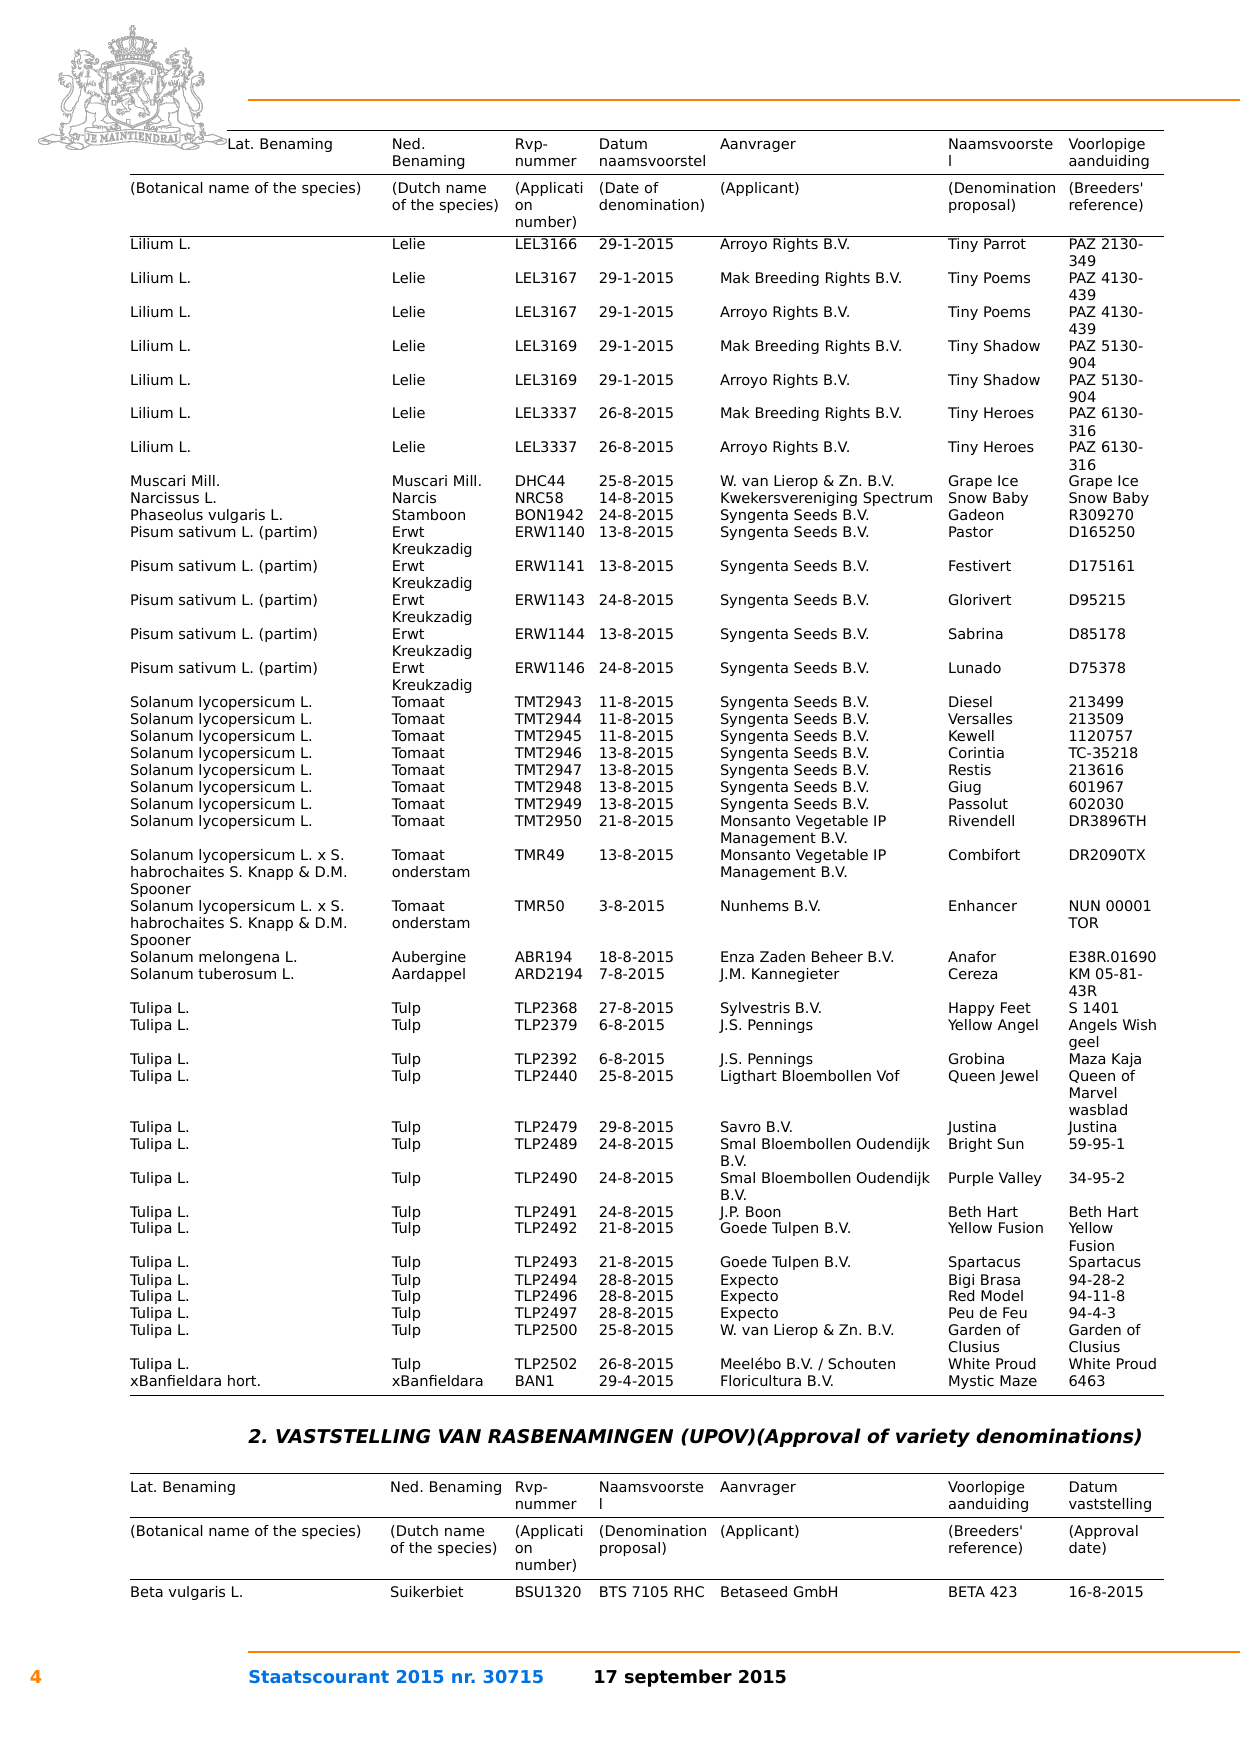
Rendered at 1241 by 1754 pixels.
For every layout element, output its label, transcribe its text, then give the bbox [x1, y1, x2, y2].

table_cell D175161 [1062, 558, 1163, 592]
table_cell Muscari Mill. [386, 473, 508, 490]
table_cell KM 05-81-43R [1062, 966, 1163, 1000]
table_cell Tomaat [386, 796, 508, 813]
table_cell TMR49 [509, 847, 593, 898]
table_cell J.S. Pennings [714, 1017, 942, 1051]
table_cell Betaseed GmbH [714, 1580, 942, 1601]
table_cell Tulipa L. [130, 1220, 386, 1254]
table_cell Tulipa L. [130, 1068, 386, 1118]
table_cell W. van Lierop & Zn. B.V. [714, 473, 942, 490]
table_cell Solanum lycopersicum L. [130, 796, 386, 813]
table_cell 13-8-2015 [593, 796, 714, 813]
table_cell 29-8-2015 [593, 1119, 714, 1136]
table_cell LEL3166 [509, 237, 593, 269]
table_cell Solanum tuberosum L. [130, 966, 386, 1000]
table_cell Tiny Poems [942, 304, 1062, 337]
table_cell 24-8-2015 [593, 507, 714, 524]
table_header Aanvrager [714, 1474, 942, 1517]
table_cell Glorivert [942, 592, 1062, 626]
table_cell PAZ 2130-349 [1062, 237, 1163, 269]
table_cell Erwt Kreukzadig [386, 524, 508, 558]
table_cell 28-8-2015 [593, 1288, 714, 1305]
table_cell ERW1141 [509, 558, 593, 592]
table_cell 14-8-2015 [593, 490, 714, 507]
table_cell PAZ 4130-439 [1062, 304, 1163, 337]
table_cell 6463 [1062, 1373, 1163, 1395]
table_cell 13-8-2015 [593, 626, 714, 660]
table_header Voorlopige aanduiding [942, 1474, 1062, 1517]
table_cell Narcissus L. [130, 490, 386, 507]
table_cell 28-8-2015 [593, 1305, 714, 1322]
table_cell (Applicant) [714, 175, 942, 236]
table_cell Snow Baby [942, 490, 1062, 507]
table_cell TMT2944 [509, 711, 593, 728]
table_cell PAZ 6130-316 [1062, 405, 1163, 439]
table_cell ERW1146 [509, 660, 593, 694]
table_cell Tulipa L. [130, 1356, 386, 1373]
table_cell BETA 423 [942, 1580, 1062, 1601]
table_cell Tulipa L. [130, 1000, 386, 1017]
table_cell Tulp [386, 1288, 508, 1305]
table_cell Tomaat [386, 762, 508, 779]
table_cell Monsanto Vegetable IP Management B.V. [714, 813, 942, 847]
table_cell 25-8-2015 [593, 473, 714, 490]
table_cell Erwt Kreukzadig [386, 592, 508, 626]
table_cell Happy Feet [942, 1000, 1062, 1017]
table_cell BON1942 [509, 507, 593, 524]
table_cell (Date of denomination) [593, 175, 714, 236]
table_cell J.P. Boon [714, 1204, 942, 1220]
table_cell TMT2949 [509, 796, 593, 813]
table_cell Tiny Heroes [942, 439, 1062, 473]
table_cell 13-8-2015 [593, 779, 714, 796]
table_cell Tiny Heroes [942, 405, 1062, 439]
table_cell (Dutch name of the species) [384, 1518, 508, 1579]
table_cell BAN1 [509, 1373, 593, 1395]
table_cell Lelie [386, 270, 508, 303]
table_cell Syngenta Seeds B.V. [714, 626, 942, 660]
table_cell Tulp [386, 1068, 508, 1118]
table_cell Aubergine [386, 949, 508, 966]
table_cell 25-8-2015 [593, 1322, 714, 1356]
table_cell 59-95-1 [1062, 1136, 1163, 1169]
table_cell xBanfieldara [386, 1373, 508, 1395]
table_cell Syngenta Seeds B.V. [714, 507, 942, 524]
table_cell 602030 [1062, 796, 1163, 813]
table_cell D95215 [1062, 592, 1163, 626]
table_cell TLP2489 [509, 1136, 593, 1169]
table_cell 1120757 [1062, 728, 1163, 745]
table_cell Grape Ice [1062, 473, 1163, 490]
table_cell Lelie [386, 371, 508, 405]
table_cell (Applicant) [714, 1518, 942, 1579]
table_cell Queen of Marvel wasblad [1062, 1068, 1163, 1118]
table_cell Solanum lycopersicum L. [130, 762, 386, 779]
table_cell Combifort [942, 847, 1062, 898]
table_cell Kewell [942, 728, 1062, 745]
table_cell Snow Baby [1062, 490, 1163, 507]
table_cell 24-8-2015 [593, 660, 714, 694]
table_cell 29-1-2015 [593, 304, 714, 337]
table_cell TLP2491 [509, 1204, 593, 1220]
table_cell 213616 [1062, 762, 1163, 779]
table_cell Solanum melongena L. [130, 949, 386, 966]
table_cell Tiny Poems [942, 270, 1062, 303]
table_cell Suikerbiet [384, 1580, 508, 1601]
table_cell TMT2950 [509, 813, 593, 847]
table_cell Spartacus [1062, 1254, 1163, 1271]
table_cell Tulipa L. [130, 1254, 386, 1271]
table_cell Syngenta Seeds B.V. [714, 711, 942, 728]
table_header Lat. Benaming [130, 131, 386, 174]
table_cell TLP2440 [509, 1068, 593, 1118]
table_cell Syngenta Seeds B.V. [714, 762, 942, 779]
table_cell 26-8-2015 [593, 1356, 714, 1373]
table_cell Queen Jewel [942, 1068, 1062, 1118]
table_cell 6-8-2015 [593, 1017, 714, 1051]
table_cell Lilium L. [130, 439, 386, 473]
table_cell LEL3167 [509, 304, 593, 337]
table_cell Arroyo Rights B.V. [714, 439, 942, 473]
table_cell Tulipa L. [130, 1017, 386, 1051]
table_cell ERW1144 [509, 626, 593, 660]
table_cell Yellow Fusion [942, 1220, 1062, 1254]
table_cell Tulp [386, 1271, 508, 1288]
table_cell White Proud [942, 1356, 1062, 1373]
table_cell PAZ 4130-439 [1062, 270, 1163, 303]
table_header Voorlopige aanduiding [1062, 131, 1163, 174]
table_cell Tulipa L. [130, 1288, 386, 1305]
table_cell (Application number) [509, 1518, 593, 1579]
table_cell 24-8-2015 [593, 592, 714, 626]
table_header Rvp-nummer [509, 131, 593, 174]
table_cell ERW1143 [509, 592, 593, 626]
table_cell 24-8-2015 [593, 1204, 714, 1220]
table_cell Smal Bloembollen Oudendijk B.V. [714, 1136, 942, 1169]
table_cell 3-8-2015 [593, 898, 714, 949]
table_cell Justina [942, 1119, 1062, 1136]
table_cell Garden of Clusius [1062, 1322, 1163, 1356]
table_cell 29-1-2015 [593, 338, 714, 371]
table_cell Stamboon [386, 507, 508, 524]
table_cell TLP2492 [509, 1220, 593, 1254]
table_cell TLP2368 [509, 1000, 593, 1017]
table_cell 29-4-2015 [593, 1373, 714, 1395]
table_cell 21-8-2015 [593, 1254, 714, 1271]
table_cell Pisum sativum L. (partim) [130, 660, 386, 694]
table_cell Restis [942, 762, 1062, 779]
table_cell TMT2948 [509, 779, 593, 796]
table_cell ARD2194 [509, 966, 593, 1000]
table_cell TLP2502 [509, 1356, 593, 1373]
table_cell TC-35218 [1062, 745, 1163, 762]
table_cell DR2090TX [1062, 847, 1163, 898]
table_cell (Botanical name of the species) [130, 1518, 384, 1579]
table_cell Goede Tulpen B.V. [714, 1254, 942, 1271]
table_header Naamsvoorstel [942, 131, 1062, 174]
table_cell Tomaat [386, 728, 508, 745]
table_cell Pisum sativum L. (partim) [130, 592, 386, 626]
table_cell Syngenta Seeds B.V. [714, 592, 942, 626]
table_cell Red Model [942, 1288, 1062, 1305]
table_cell Beth Hart [1062, 1204, 1163, 1220]
table_cell Savro B.V. [714, 1119, 942, 1136]
table_cell Tulp [386, 1170, 508, 1203]
table_cell Lilium L. [130, 270, 386, 303]
table_cell Syngenta Seeds B.V. [714, 796, 942, 813]
table_cell Tulipa L. [130, 1170, 386, 1203]
table_cell Muscari Mill. [130, 473, 386, 490]
table_cell White Proud [1062, 1356, 1163, 1373]
table_cell Lilium L. [130, 405, 386, 439]
table_header Ned. Benaming [386, 131, 508, 174]
picture [38, 25, 227, 150]
table_cell 27-8-2015 [593, 1000, 714, 1017]
table_cell Erwt Kreukzadig [386, 558, 508, 592]
table_cell E38R.01690 [1062, 949, 1163, 966]
table_cell 34-95-2 [1062, 1170, 1163, 1203]
table_cell 13-8-2015 [593, 558, 714, 592]
table_cell Lilium L. [130, 371, 386, 405]
table_cell 94-28-2 [1062, 1271, 1163, 1288]
table_cell DR3896TH [1062, 813, 1163, 847]
table_cell 24-8-2015 [593, 1136, 714, 1169]
table_cell J.S. Pennings [714, 1051, 942, 1068]
table_cell PAZ 6130-316 [1062, 439, 1163, 473]
table_cell Tomaat [386, 745, 508, 762]
table_cell (Denomination proposal) [942, 175, 1062, 236]
table_cell LEL3337 [509, 405, 593, 439]
table_cell Floricultura B.V. [714, 1373, 942, 1395]
table_cell ABR194 [509, 949, 593, 966]
table_cell 601967 [1062, 779, 1163, 796]
table_cell Tomaat onderstam [386, 847, 508, 898]
table_cell Tulipa L. [130, 1271, 386, 1288]
table_cell Tulp [386, 1305, 508, 1322]
table_cell TMT2943 [509, 694, 593, 711]
table_cell Tulp [386, 1322, 508, 1356]
table_cell 7-8-2015 [593, 966, 714, 1000]
table_cell Tulp [386, 1204, 508, 1220]
table_cell 29-1-2015 [593, 371, 714, 405]
table_cell Arroyo Rights B.V. [714, 237, 942, 269]
table_cell Syngenta Seeds B.V. [714, 745, 942, 762]
table_cell Goede Tulpen B.V. [714, 1220, 942, 1254]
table_cell NUN 00001 TOR [1062, 898, 1163, 949]
table_header Datum naamsvoorstel [593, 131, 714, 174]
table_cell Maza Kaja [1062, 1051, 1163, 1068]
table_cell Versalles [942, 711, 1062, 728]
table_cell Rivendell [942, 813, 1062, 847]
table_cell Tomaat [386, 779, 508, 796]
table_cell TMR50 [509, 898, 593, 949]
table_cell Sabrina [942, 626, 1062, 660]
table_cell Erwt Kreukzadig [386, 626, 508, 660]
table_cell Tulipa L. [130, 1051, 386, 1068]
table_cell TLP2500 [509, 1322, 593, 1356]
table_cell Syngenta Seeds B.V. [714, 524, 942, 558]
table_cell D85178 [1062, 626, 1163, 660]
table_cell Mak Breeding Rights B.V. [714, 405, 942, 439]
table_cell Anafor [942, 949, 1062, 966]
table_cell Tomaat onderstam [386, 898, 508, 949]
table_cell Expecto [714, 1271, 942, 1288]
table_cell Lilium L. [130, 304, 386, 337]
table_cell Phaseolus vulgaris L. [130, 507, 386, 524]
table_cell 21-8-2015 [593, 813, 714, 847]
table_cell PAZ 5130-904 [1062, 371, 1163, 405]
table_cell Ligthart Bloembollen Vof [714, 1068, 942, 1118]
table_cell 29-1-2015 [593, 237, 714, 269]
table_cell Mystic Maze [942, 1373, 1062, 1395]
table_cell TMT2945 [509, 728, 593, 745]
table_cell Syngenta Seeds B.V. [714, 660, 942, 694]
table_cell Garden of Clusius [942, 1322, 1062, 1356]
table_cell Kwekersvereniging Spectrum [714, 490, 942, 507]
table_cell Syngenta Seeds B.V. [714, 728, 942, 745]
table_cell (Breeders' reference) [1062, 175, 1163, 236]
table_cell Tomaat [386, 813, 508, 847]
table_cell Solanum lycopersicum L. [130, 728, 386, 745]
table_cell Yellow Fusion [1062, 1220, 1163, 1254]
table_cell Arroyo Rights B.V. [714, 371, 942, 405]
table_cell Tomaat [386, 694, 508, 711]
table_cell S 1401 [1062, 1000, 1163, 1017]
table_cell LEL3169 [509, 371, 593, 405]
table_cell Lilium L. [130, 338, 386, 371]
table_header Datum vaststelling [1062, 1474, 1163, 1517]
table_cell Bright Sun [942, 1136, 1062, 1169]
table_cell 26-8-2015 [593, 439, 714, 473]
table_cell Tulp [386, 1254, 508, 1271]
table_cell Tulipa L. [130, 1119, 386, 1136]
table_cell DHC44 [509, 473, 593, 490]
table_cell BSU1320 [509, 1580, 593, 1601]
table_cell R309270 [1062, 507, 1163, 524]
table_cell Purple Valley [942, 1170, 1062, 1203]
table_cell LEL3169 [509, 338, 593, 371]
table_cell D165250 [1062, 524, 1163, 558]
table_cell Sylvestris B.V. [714, 1000, 942, 1017]
table_cell Pisum sativum L. (partim) [130, 558, 386, 592]
table_cell TLP2379 [509, 1017, 593, 1051]
table_cell Expecto [714, 1288, 942, 1305]
table_cell Pastor [942, 524, 1062, 558]
table_cell TLP2479 [509, 1119, 593, 1136]
table_cell Justina [1062, 1119, 1163, 1136]
table_cell TMT2946 [509, 745, 593, 762]
table_cell Solanum lycopersicum L. [130, 813, 386, 847]
table_cell 21-8-2015 [593, 1220, 714, 1254]
table_cell Grobina [942, 1051, 1062, 1068]
table_header Rvp-nummer [509, 1474, 593, 1517]
table_cell (Dutch name of the species) [386, 175, 508, 236]
table_cell Pisum sativum L. (partim) [130, 626, 386, 660]
table_cell Tulipa L. [130, 1322, 386, 1356]
table_cell PAZ 5130-904 [1062, 338, 1163, 371]
table_cell 16-8-2015 [1062, 1580, 1163, 1601]
table_cell Aardappel [386, 966, 508, 1000]
table_cell 94-11-8 [1062, 1288, 1163, 1305]
table_cell Tulp [386, 1356, 508, 1373]
table_cell Syngenta Seeds B.V. [714, 694, 942, 711]
table_cell Lelie [386, 237, 508, 269]
table_cell Diesel [942, 694, 1062, 711]
table_cell TLP2497 [509, 1305, 593, 1322]
table_cell TLP2493 [509, 1254, 593, 1271]
table_cell W. van Lierop & Zn. B.V. [714, 1322, 942, 1356]
table_cell 13-8-2015 [593, 745, 714, 762]
table_cell Arroyo Rights B.V. [714, 304, 942, 337]
table_cell 24-8-2015 [593, 1170, 714, 1203]
table_cell 213509 [1062, 711, 1163, 728]
table_cell Expecto [714, 1305, 942, 1322]
table_cell LEL3167 [509, 270, 593, 303]
table_cell Yellow Angel [942, 1017, 1062, 1051]
table_cell Tulipa L. [130, 1136, 386, 1169]
table_cell TLP2496 [509, 1288, 593, 1305]
table_cell Lelie [386, 338, 508, 371]
table_cell TLP2490 [509, 1170, 593, 1203]
table_cell TMT2947 [509, 762, 593, 779]
table_cell LEL3337 [509, 439, 593, 473]
table_cell 6-8-2015 [593, 1051, 714, 1068]
table_cell Passolut [942, 796, 1062, 813]
table_cell xBanfieldara hort. [130, 1373, 386, 1395]
table_cell Festivert [942, 558, 1062, 592]
table_cell Narcis [386, 490, 508, 507]
table_cell Tulipa L. [130, 1204, 386, 1220]
table_cell (Denomination proposal) [593, 1518, 714, 1579]
table_cell Tulp [386, 1119, 508, 1136]
table_cell Lelie [386, 439, 508, 473]
table_cell (Approval date) [1062, 1518, 1163, 1579]
table_cell 18-8-2015 [593, 949, 714, 966]
table_cell Syngenta Seeds B.V. [714, 558, 942, 592]
table_cell (Application number) [509, 175, 593, 236]
table_cell Tulipa L. [130, 1305, 386, 1322]
table_cell 94-4-3 [1062, 1305, 1163, 1322]
subtitle 2. VASTSTELLING VAN RASBENAMINGEN (UPOV)(Approval of variety denominations) [248, 1426, 1163, 1448]
table_cell Tulp [386, 1017, 508, 1051]
table_cell Mak Breeding Rights B.V. [714, 338, 942, 371]
table_header Aanvrager [714, 131, 942, 174]
table_cell Gadeon [942, 507, 1062, 524]
table_cell Solanum lycopersicum L. x S. habrochaites S. Knapp & D.M. Spooner [130, 898, 386, 949]
table_cell Tulp [386, 1136, 508, 1169]
table_cell Grape Ice [942, 473, 1062, 490]
table_cell Nunhems B.V. [714, 898, 942, 949]
table_cell Tiny Parrot [942, 237, 1062, 269]
table_cell Bigi Brasa [942, 1271, 1062, 1288]
table_cell 11-8-2015 [593, 711, 714, 728]
table_cell Erwt Kreukzadig [386, 660, 508, 694]
table_header Naamsvoorstel [593, 1474, 714, 1517]
table_cell 11-8-2015 [593, 728, 714, 745]
table_cell 28-8-2015 [593, 1271, 714, 1288]
table_cell 213499 [1062, 694, 1163, 711]
table_cell Corintia [942, 745, 1062, 762]
table_cell TLP2494 [509, 1271, 593, 1288]
table_cell Tiny Shadow [942, 371, 1062, 405]
table_cell Solanum lycopersicum L. [130, 711, 386, 728]
table_header Lat. Benaming [130, 1474, 384, 1517]
table_cell Lunado [942, 660, 1062, 694]
table_cell Giug [942, 779, 1062, 796]
table_cell ERW1140 [509, 524, 593, 558]
table_cell Smal Bloembollen Oudendijk B.V. [714, 1170, 942, 1203]
table_cell 29-1-2015 [593, 270, 714, 303]
table_cell Pisum sativum L. (partim) [130, 524, 386, 558]
table_cell Tomaat [386, 711, 508, 728]
table_cell Syngenta Seeds B.V. [714, 779, 942, 796]
table_cell Tulp [386, 1220, 508, 1254]
table_cell Mak Breeding Rights B.V. [714, 270, 942, 303]
table_cell Lilium L. [130, 237, 386, 269]
table_cell Peu de Feu [942, 1305, 1062, 1322]
table_cell NRC58 [509, 490, 593, 507]
table_cell Meelébo B.V. / Schouten [714, 1356, 942, 1373]
table_cell Beth Hart [942, 1204, 1062, 1220]
table_cell Beta vulgaris L. [130, 1580, 384, 1601]
table_cell 25-8-2015 [593, 1068, 714, 1118]
table_cell J.M. Kannegieter [714, 966, 942, 1000]
table_cell Tulp [386, 1051, 508, 1068]
table_cell Enza Zaden Beheer B.V. [714, 949, 942, 966]
table_cell TLP2392 [509, 1051, 593, 1068]
table_cell (Botanical name of the species) [130, 175, 386, 236]
table_cell Solanum lycopersicum L. [130, 745, 386, 762]
table_cell 11-8-2015 [593, 694, 714, 711]
table_cell Solanum lycopersicum L. [130, 779, 386, 796]
table_cell Monsanto Vegetable IP Management B.V. [714, 847, 942, 898]
table_cell Solanum lycopersicum L. [130, 694, 386, 711]
table_cell Angels Wish geel [1062, 1017, 1163, 1051]
table_header Ned. Benaming [384, 1474, 508, 1517]
table_cell Lelie [386, 405, 508, 439]
table_cell Tiny Shadow [942, 338, 1062, 371]
table_cell (Breeders' reference) [942, 1518, 1062, 1579]
table_cell Enhancer [942, 898, 1062, 949]
table_cell Lelie [386, 304, 508, 337]
table_cell Tulp [386, 1000, 508, 1017]
table_cell Cereza [942, 966, 1062, 1000]
table_cell 13-8-2015 [593, 762, 714, 779]
table_cell D75378 [1062, 660, 1163, 694]
table_cell 13-8-2015 [593, 524, 714, 558]
table_cell Solanum lycopersicum L. x S. habrochaites S. Knapp & D.M. Spooner [130, 847, 386, 898]
table_cell Spartacus [942, 1254, 1062, 1271]
table_cell 26-8-2015 [593, 405, 714, 439]
table_cell 13-8-2015 [593, 847, 714, 898]
table_cell BTS 7105 RHC [593, 1580, 714, 1601]
